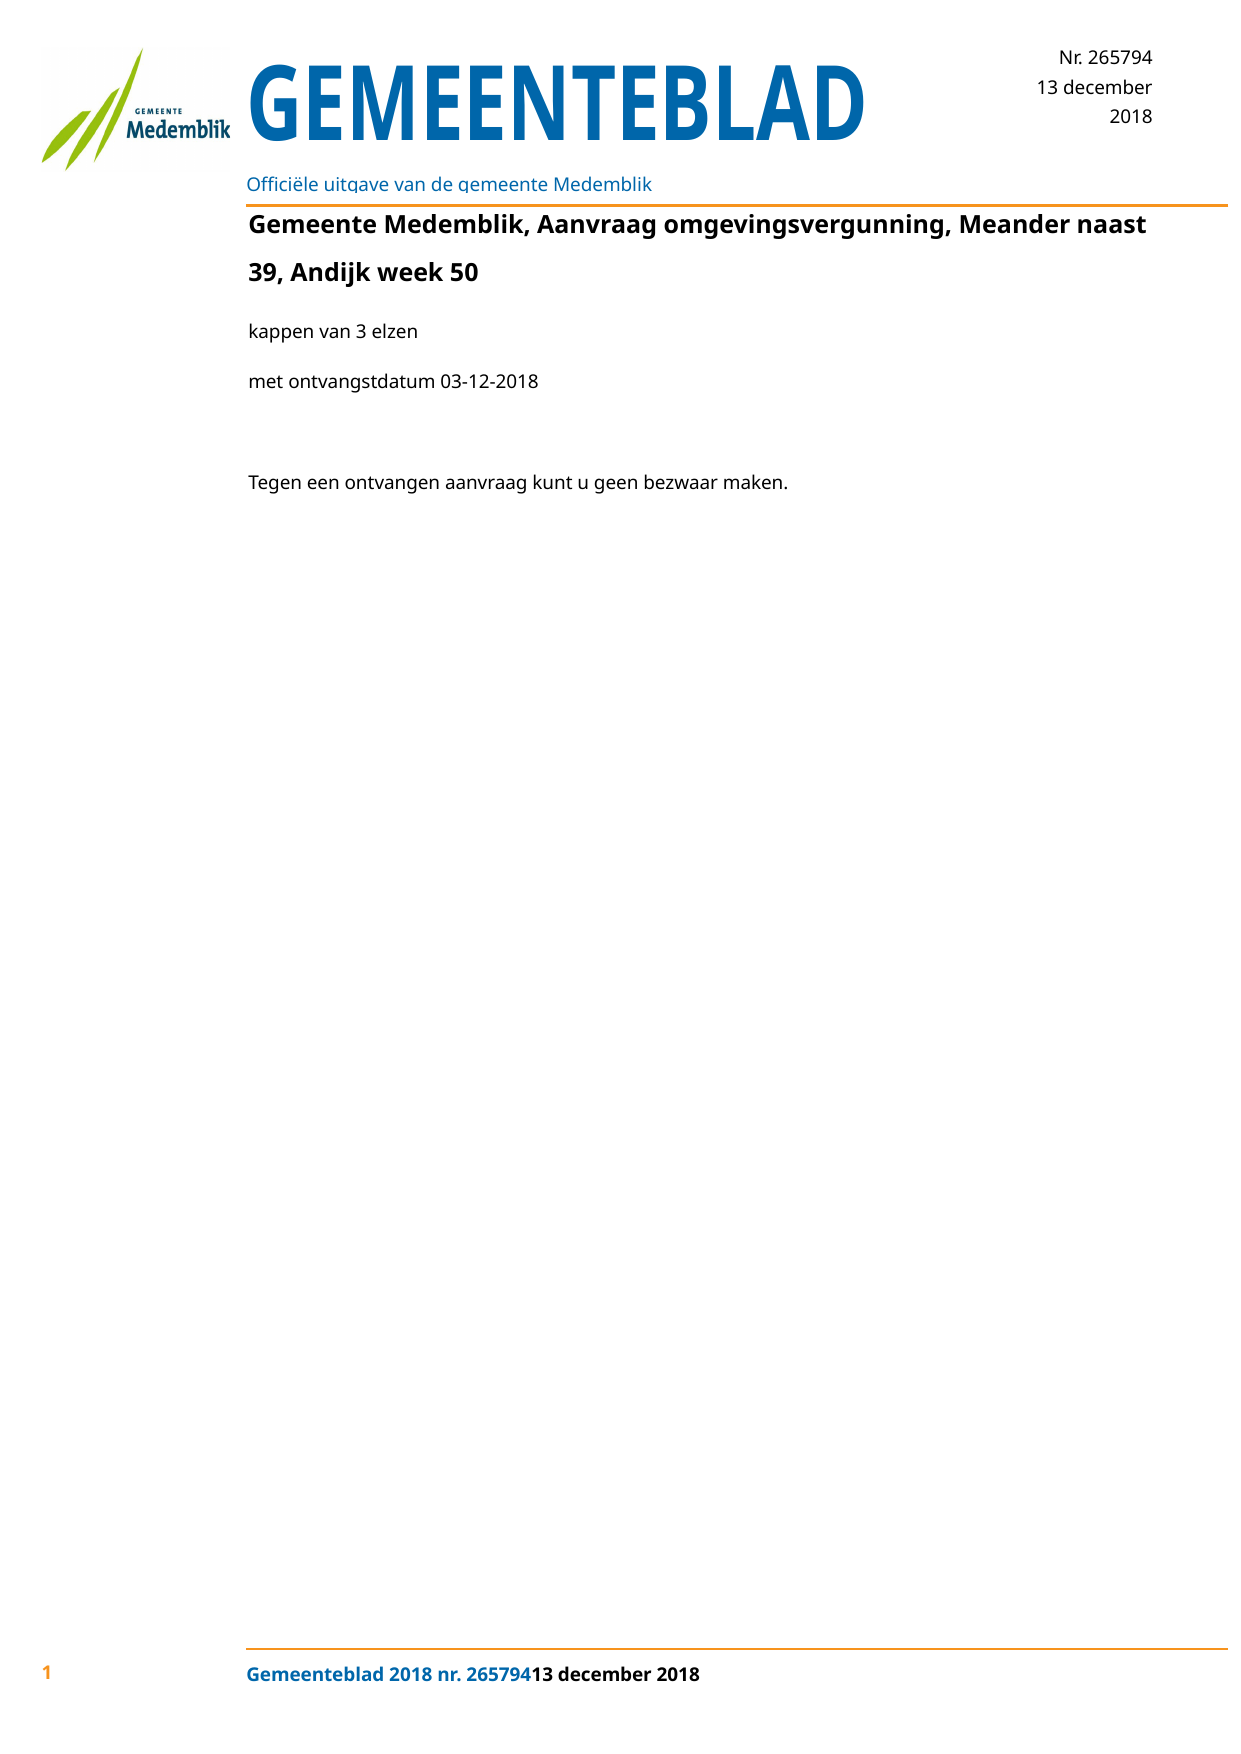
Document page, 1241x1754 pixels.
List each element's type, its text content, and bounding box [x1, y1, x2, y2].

text met ontvangstdatum 03-12-2018 [248, 368, 1152, 394]
text kappen van 3 elzen [248, 318, 1152, 344]
text Gemeente Medemblik, Aanvraag omgevingsvergunning, Meander naast 39, Andijk week 50 [248, 207, 1152, 288]
picture [41, 47, 231, 172]
text Tegen een ontvangen aanvraag kunt u geen bezwaar maken. [248, 469, 1152, 495]
